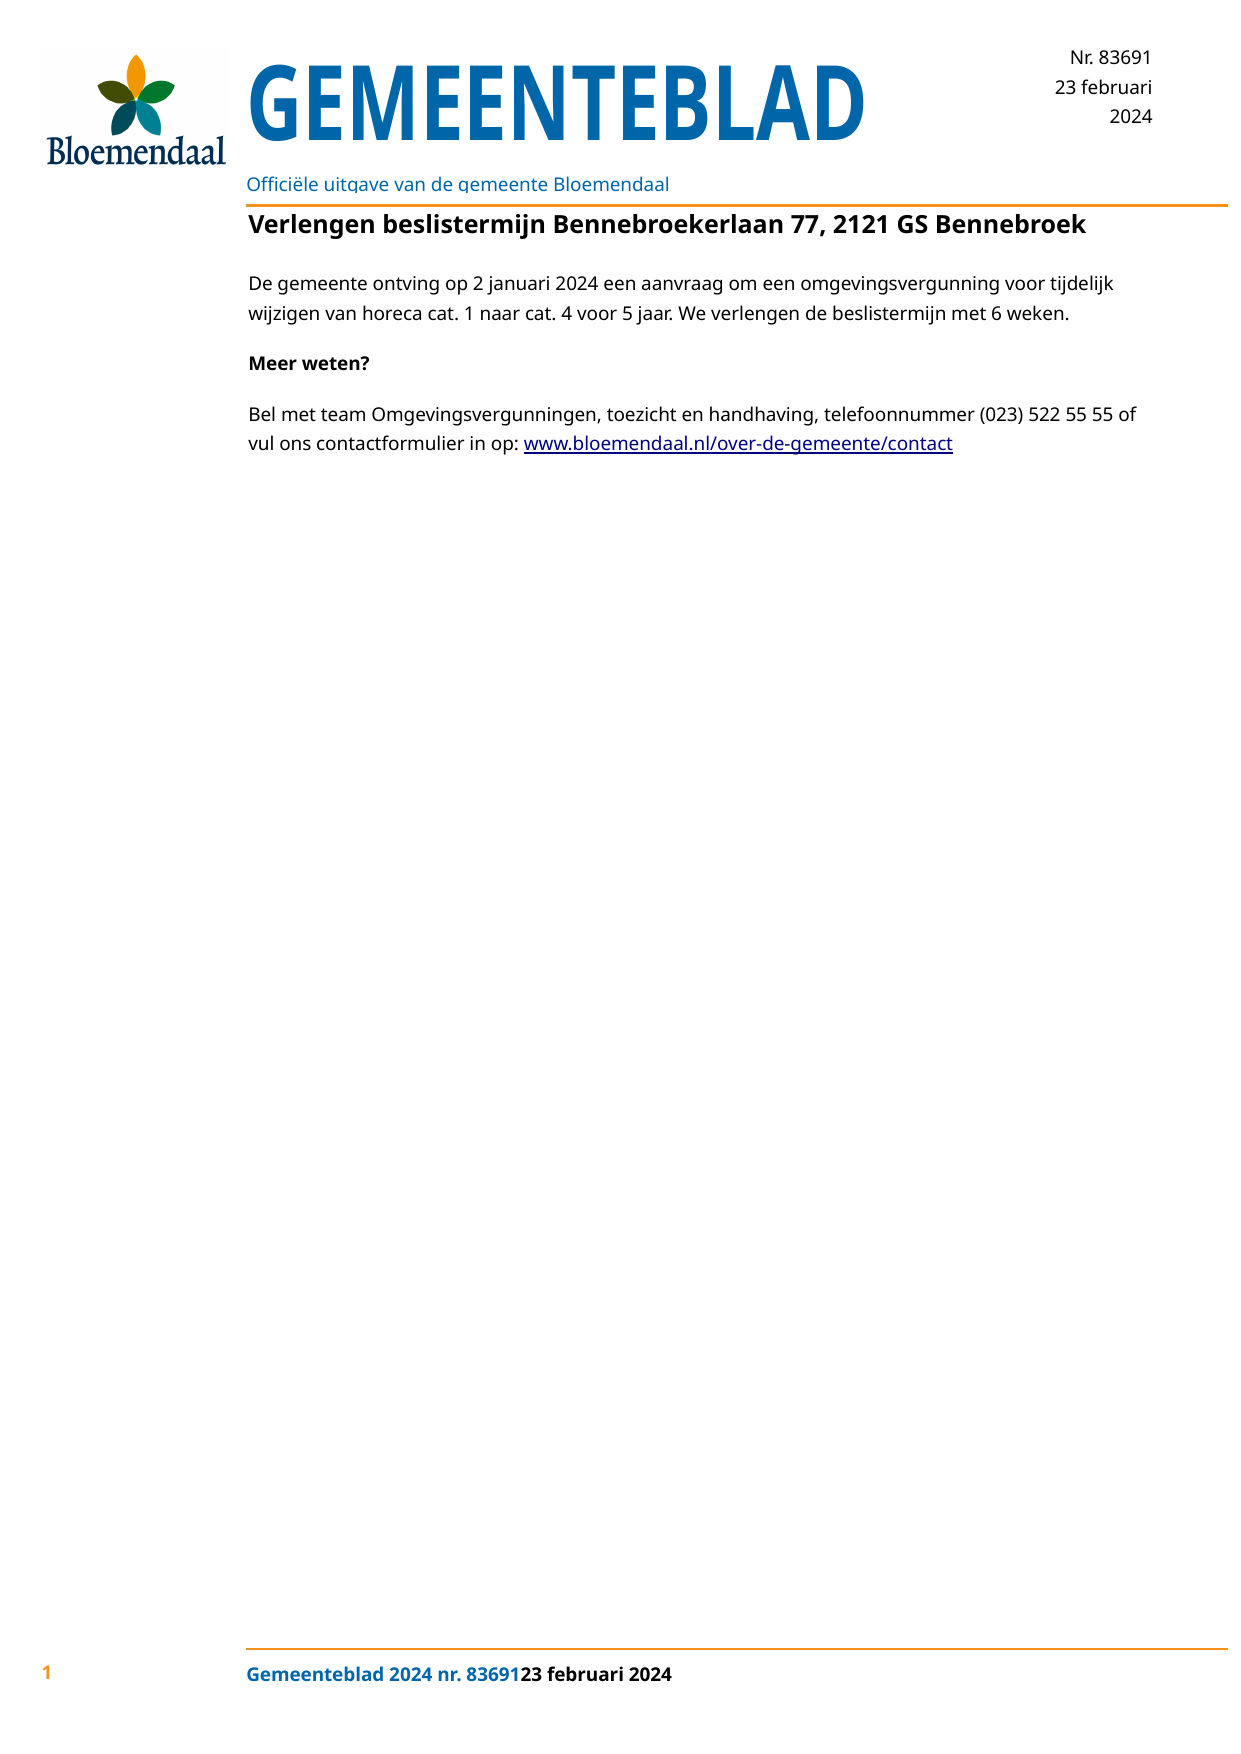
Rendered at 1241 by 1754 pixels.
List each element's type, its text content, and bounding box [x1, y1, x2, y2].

picture [41, 47, 231, 172]
text Verlengen beslistermijn Bennebroekerlaan 77, 2121 GS Bennebroek [248, 207, 1152, 241]
text Bel met team Omgevingsvergunningen, toezicht en handhaving, telefoonnummer (023) 522 55 55 of vul ons contactformulier in op: www.bloemendaal.nl/over-de-gemeente/contact [248, 401, 1152, 456]
text De gemeente ontving op 2 januari 2024 een aanvraag om een omgevingsvergunning voor tijdelijk wijzigen van horeca cat. 1 naar cat. 4 voor 5 jaar. We verlengen de beslistermijn met 6 weken. [248, 270, 1152, 326]
text Meer weten? [248, 350, 1152, 376]
